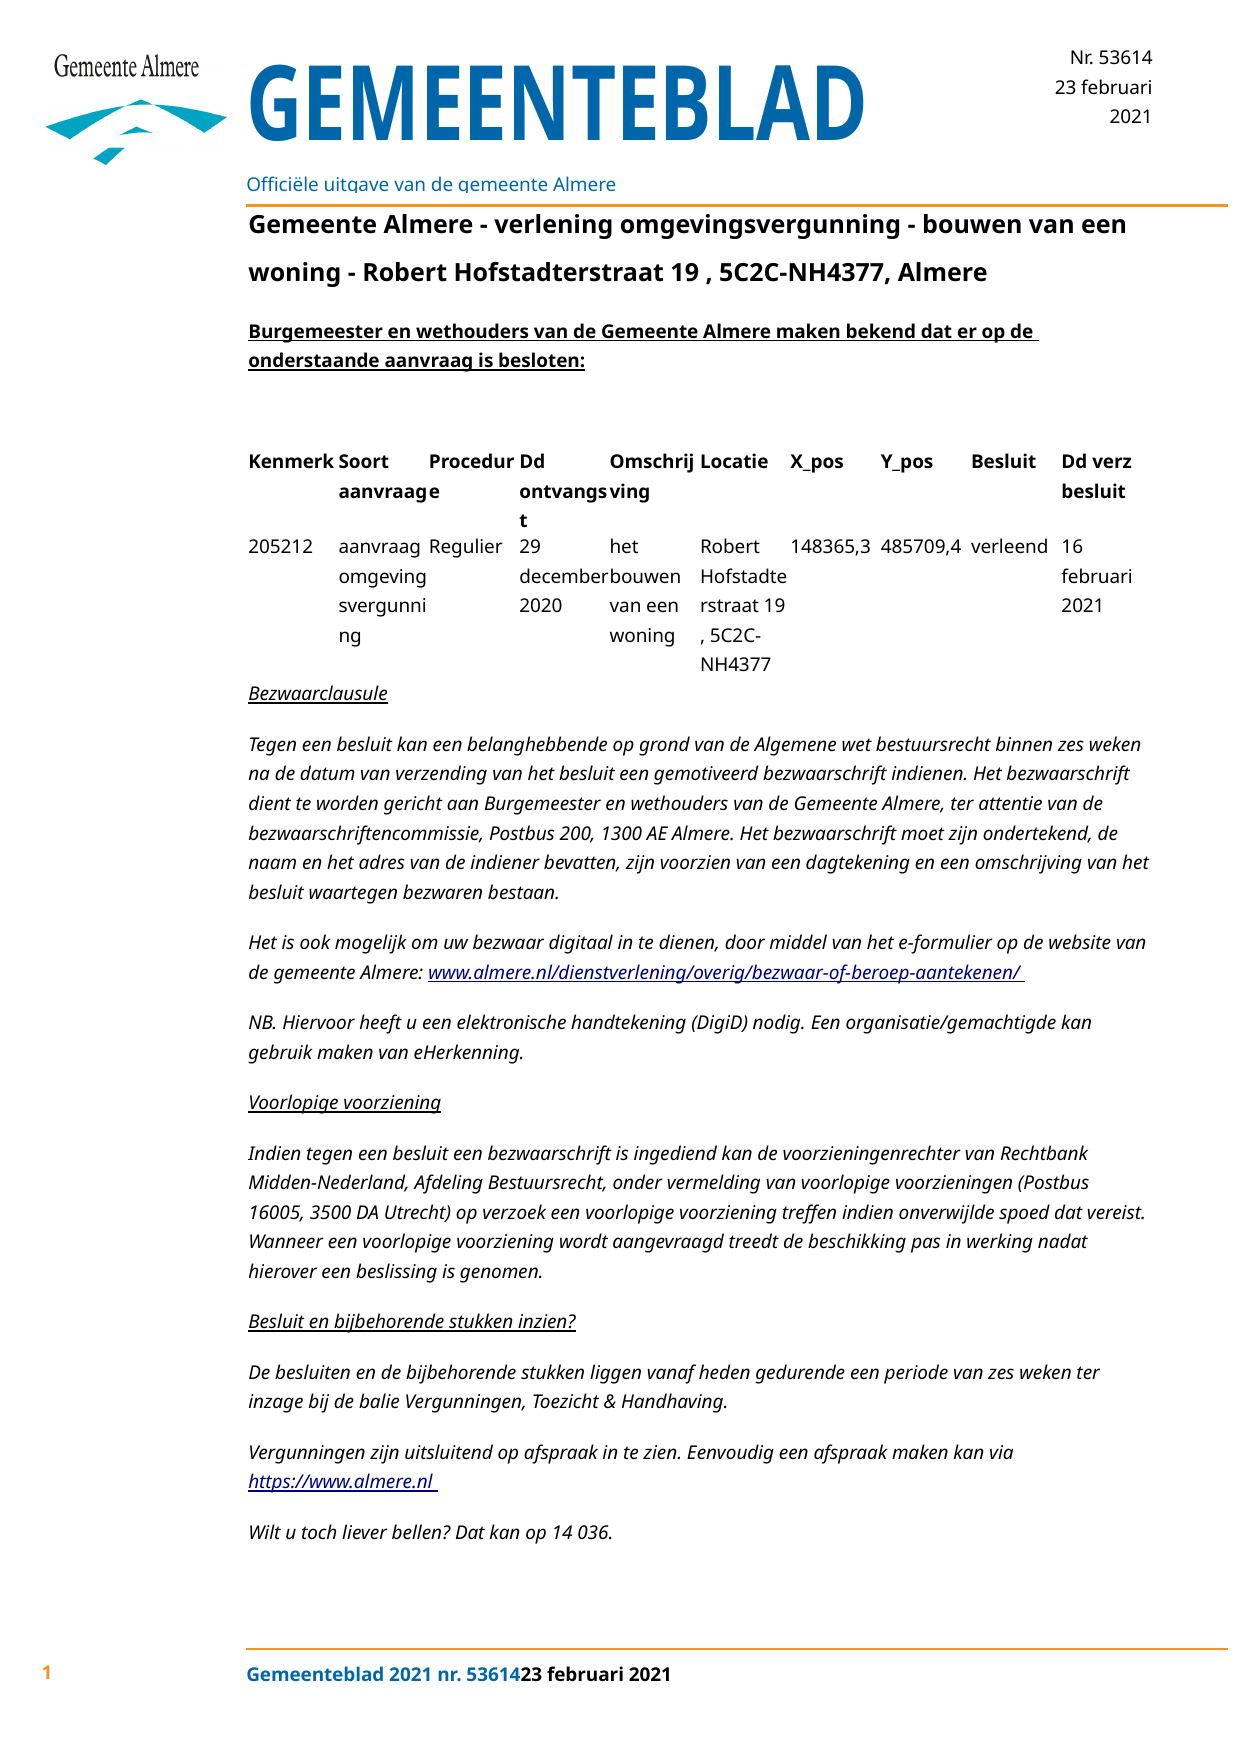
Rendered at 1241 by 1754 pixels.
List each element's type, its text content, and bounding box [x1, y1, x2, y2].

text NB. Hiervoor heeft u een elektronische handtekening (DigiD) nodig. Een organisatie/gemachtigde kan gebruik maken van eHerkenning. [248, 1009, 1152, 1065]
table_header Kenmerk [248, 449, 338, 533]
table_cell 29 december 2020 [519, 533, 609, 677]
table_header Procedure [429, 449, 519, 533]
table_header Locatie [700, 449, 790, 533]
table_header Dd verz besluit [1061, 449, 1152, 533]
text Vergunningen zijn uitsluitend op afspraak in te zien. Eenvoudig een afspraak maken kan via https://www.almere.nl [248, 1439, 1152, 1494]
text De besluiten en de bijbehorende stukken liggen vanaf heden gedurende een periode van zes weken ter inzage bij de balie Vergunningen, Toezicht & Handhaving. [248, 1359, 1152, 1414]
table_cell Regulier [429, 533, 519, 677]
text Indien tegen een besluit een bezwaarschrift is ingediend kan de voorzieningenrechter van Rechtbank Midden-Nederland, Afdeling Bestuursrecht, onder vermelding van voorlopige voorzieningen (Postbus 16005, 3500 DA Utrecht) op verzoek een voorlopige voorziening treffen indien onverwijlde spoed dat vereist. Wanneer een voorlopige voorziening wordt aangevraagd treedt de beschikking pas in werking nadat hierover een beslissing is genomen. [248, 1140, 1152, 1284]
table_cell 205212 [248, 533, 338, 677]
text Het is ook mogelijk om uw bezwaar digitaal in te dienen, door middel van het e-formulier op de website van de gemeente Almere: www.almere.nl/dienstverlening/overig/bezwaar-of-beroep-aantekenen/ [248, 929, 1152, 985]
table_cell Robert Hofstadterstraat 19 , 5C2C-NH4377 [700, 533, 790, 677]
table_cell 148365,3 [790, 533, 881, 677]
table_header Omschrijving [609, 449, 700, 533]
table_cell verleend [971, 533, 1061, 677]
table_header Dd ontvangst [519, 449, 609, 533]
table_header Y_pos [881, 449, 971, 533]
table_cell aanvraag omgevingsvergunning [338, 533, 429, 677]
picture [41, 47, 231, 172]
table_header Besluit [971, 449, 1061, 533]
text Besluit en bijbehorende stukken inzien? [248, 1308, 1152, 1334]
text Gemeente Almere - verlening omgevingsvergunning - bouwen van een woning - Robert Hofstadterstraat 19 , 5C2C-NH4377, Almere [248, 207, 1152, 288]
text Tegen een besluit kan een belanghebbende op grond van de Algemene wet bestuursrecht binnen zes weken na de datum van verzending van het besluit een gemotiveerd bezwaarschrift indienen. Het bezwaarschrift dient te worden gericht aan Burgemeester en wethouders van de Gemeente Almere, ter attentie van de bezwaarschriftencommissie, Postbus 200, 1300 AE Almere. Het bezwaarschrift moet zijn ondertekend, de naam en het adres van de indiener bevatten, zijn voorzien van een dagtekening en een omschrijving van het besluit waartegen bezwaren bestaan. [248, 731, 1152, 905]
table_cell 485709,4 [881, 533, 971, 677]
table_header Soort aanvraag [338, 449, 429, 533]
text Burgemeester en wethouders van de Gemeente Almere maken bekend dat er op de onderstaande aanvraag is besloten: [248, 318, 1152, 373]
text Bezwaarclausule [248, 681, 1152, 706]
table_cell 16 februari 2021 [1061, 533, 1152, 677]
table_cell het bouwen van een woning [609, 533, 700, 677]
table_header X_pos [790, 449, 881, 533]
text Wilt u toch liever bellen? Dat kan op 14 036. [248, 1519, 1152, 1545]
text Voorlopige voorziening [248, 1089, 1152, 1115]
